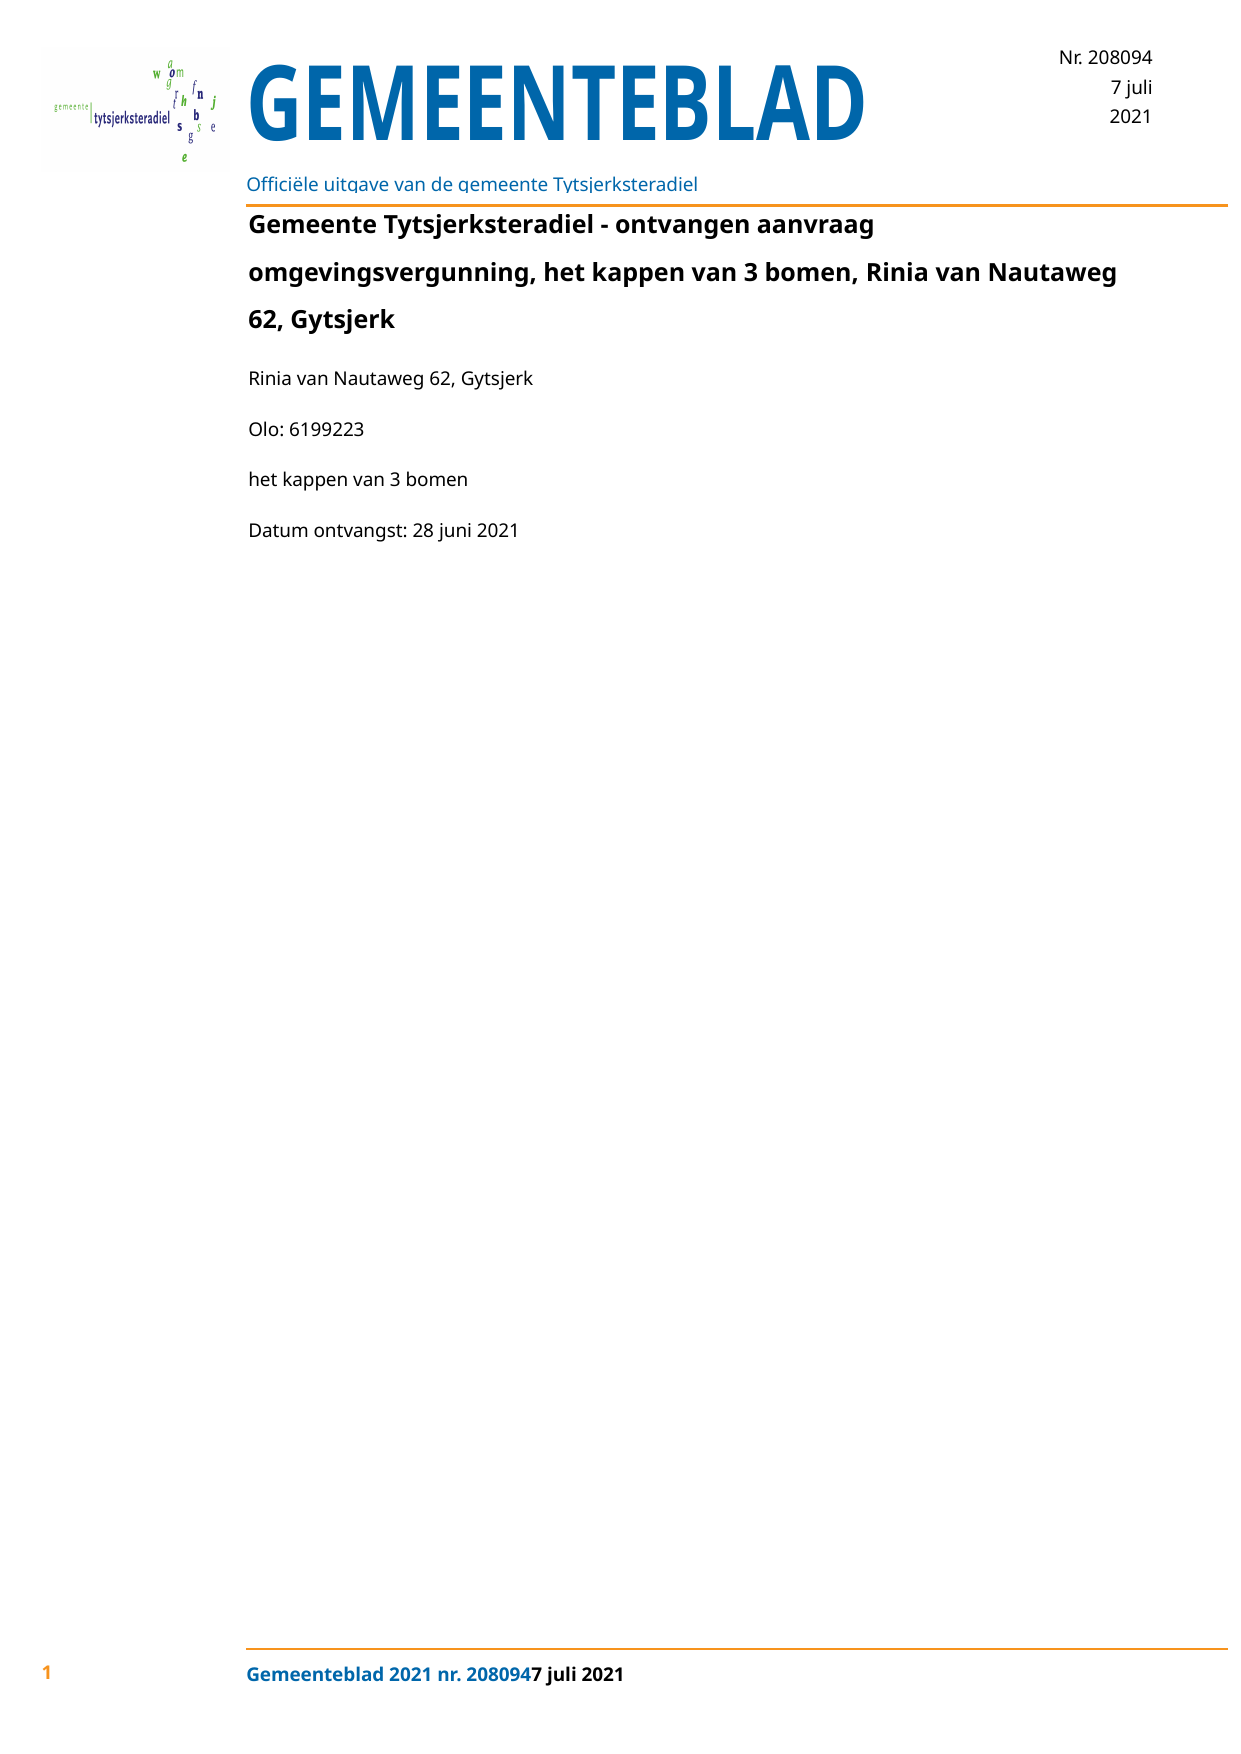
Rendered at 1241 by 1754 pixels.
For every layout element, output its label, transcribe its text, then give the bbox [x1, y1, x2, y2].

text Olo: 6199223 [248, 416, 1152, 442]
text het kappen van 3 bomen [248, 466, 1152, 492]
text Gemeente Tytsjerksteradiel - ontvangen aanvraag omgevingsvergunning, het kappen van 3 bomen, Rinia van Nautaweg 62, Gytsjerk [248, 207, 1152, 336]
text Rinia van Nautaweg 62, Gytsjerk [248, 366, 1152, 391]
text Datum ontvangst: 28 juni 2021 [248, 517, 1152, 542]
picture [41, 47, 231, 172]
